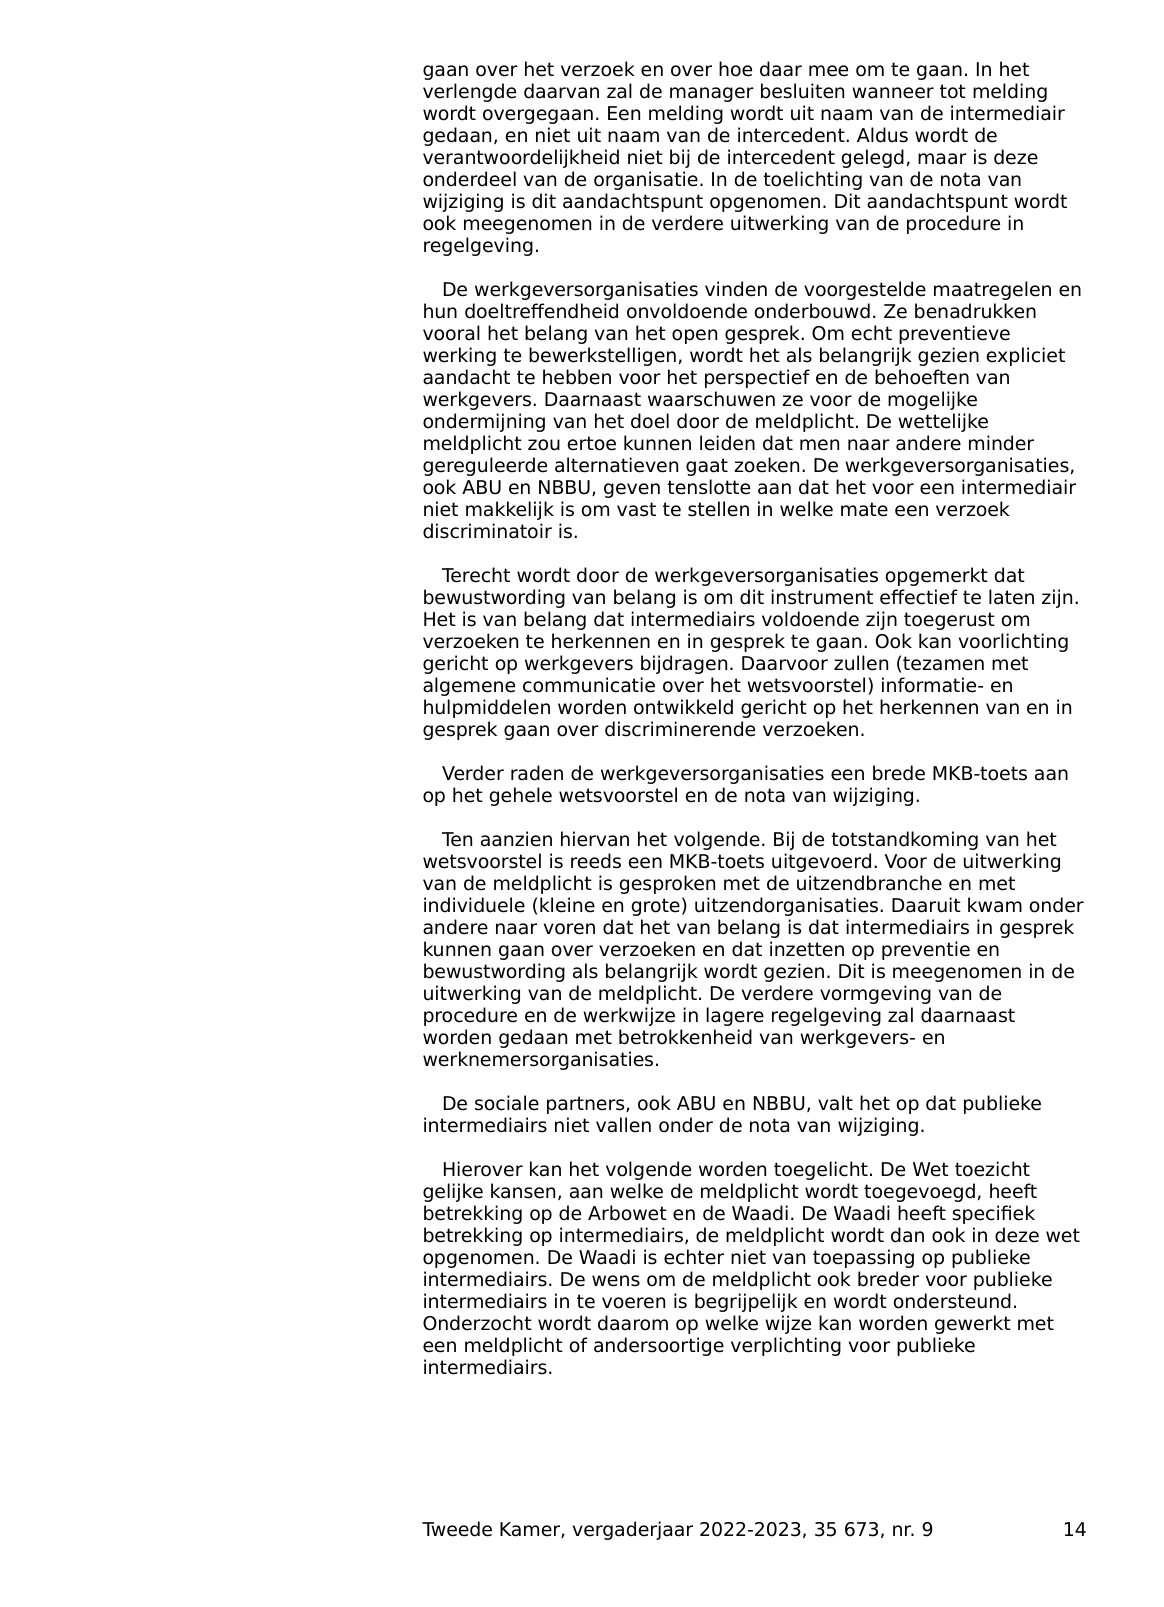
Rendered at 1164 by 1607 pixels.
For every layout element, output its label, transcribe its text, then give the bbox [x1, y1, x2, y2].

text gaan over het verzoek en over hoe daar mee om te gaan. In het verlengde daarvan zal de manager besluiten wanneer tot melding wordt overgegaan. Een melding wordt uit naam van de intermediair gedaan, en niet uit naam van de intercedent. Aldus wordt de verantwoordelijkheid niet bij de intercedent gelegd, maar is deze onderdeel van de organisatie. In de toelichting van de nota van wijziging is dit aandachtspunt opgenomen. Dit aandachtspunt wordt ook meegenomen in de verdere uitwerking van de procedure in regelgeving. [422, 59, 1087, 257]
text Verder raden de werkgeversorganisaties een brede MKB-toets aan op het gehele wetsvoorstel en de nota van wijziging. [422, 763, 1087, 807]
text De sociale partners, ook ABU en NBBU, valt het op dat publieke intermediairs niet vallen onder de nota van wijziging. [422, 1093, 1087, 1137]
text Terecht wordt door de werkgeversorganisaties opgemerkt dat bewustwording van belang is om dit instrument effectief te laten zijn. Het is van belang dat intermediairs voldoende zijn toegerust om verzoeken te herkennen en in gesprek te gaan. Ook kan voorlichting gericht op werkgevers bijdragen. Daarvoor zullen (tezamen met algemene communicatie over het wetsvoorstel) informatie- en hulpmiddelen worden ontwikkeld gericht op het herkennen van en in gesprek gaan over discriminerende verzoeken. [422, 565, 1087, 741]
text De werkgeversorganisaties vinden de voorgestelde maatregelen en hun doeltreffendheid onvoldoende onderbouwd. Ze benadrukken vooral het belang van het open gesprek. Om echt preventieve werking te bewerkstelligen, wordt het als belangrijk gezien expliciet aandacht te hebben voor het perspectief en de behoeften van werkgevers. Daarnaast waarschuwen ze voor de mogelijke ondermijning van het doel door de meldplicht. De wettelijke meldplicht zou ertoe kunnen leiden dat men naar andere minder gereguleerde alternatieven gaat zoeken. De werkgeversorganisaties, ook ABU en NBBU, geven tenslotte aan dat het voor een intermediair niet makkelijk is om vast te stellen in welke mate een verzoek discriminatoir is. [422, 279, 1087, 543]
text Ten aanzien hiervan het volgende. Bij de totstandkoming van het wetsvoorstel is reeds een MKB-toets uitgevoerd. Voor de uitwerking van de meldplicht is gesproken met de uitzendbranche en met individuele (kleine en grote) uitzendorganisaties. Daaruit kwam onder andere naar voren dat het van belang is dat intermediairs in gesprek kunnen gaan over verzoeken en dat inzetten op preventie en bewustwording als belangrijk wordt gezien. Dit is meegenomen in de uitwerking van de meldplicht. De verdere vormgeving van de procedure en de werkwijze in lagere regelgeving zal daarnaast worden gedaan met betrokkenheid van werkgevers- en werknemersorganisaties. [422, 829, 1087, 1071]
text Hierover kan het volgende worden toegelicht. De Wet toezicht gelijke kansen, aan welke de meldplicht wordt toegevoegd, heeft betrekking op de Arbowet en de Waadi. De Waadi heeft specifiek betrekking op intermediairs, de meldplicht wordt dan ook in deze wet opgenomen. De Waadi is echter niet van toepassing op publieke intermediairs. De wens om de meldplicht ook breder voor publieke intermediairs in te voeren is begrijpelijk en wordt ondersteund. Onderzocht wordt daarom op welke wijze kan worden gewerkt met een meldplicht of andersoortige verplichting voor publieke intermediairs. [422, 1159, 1087, 1379]
